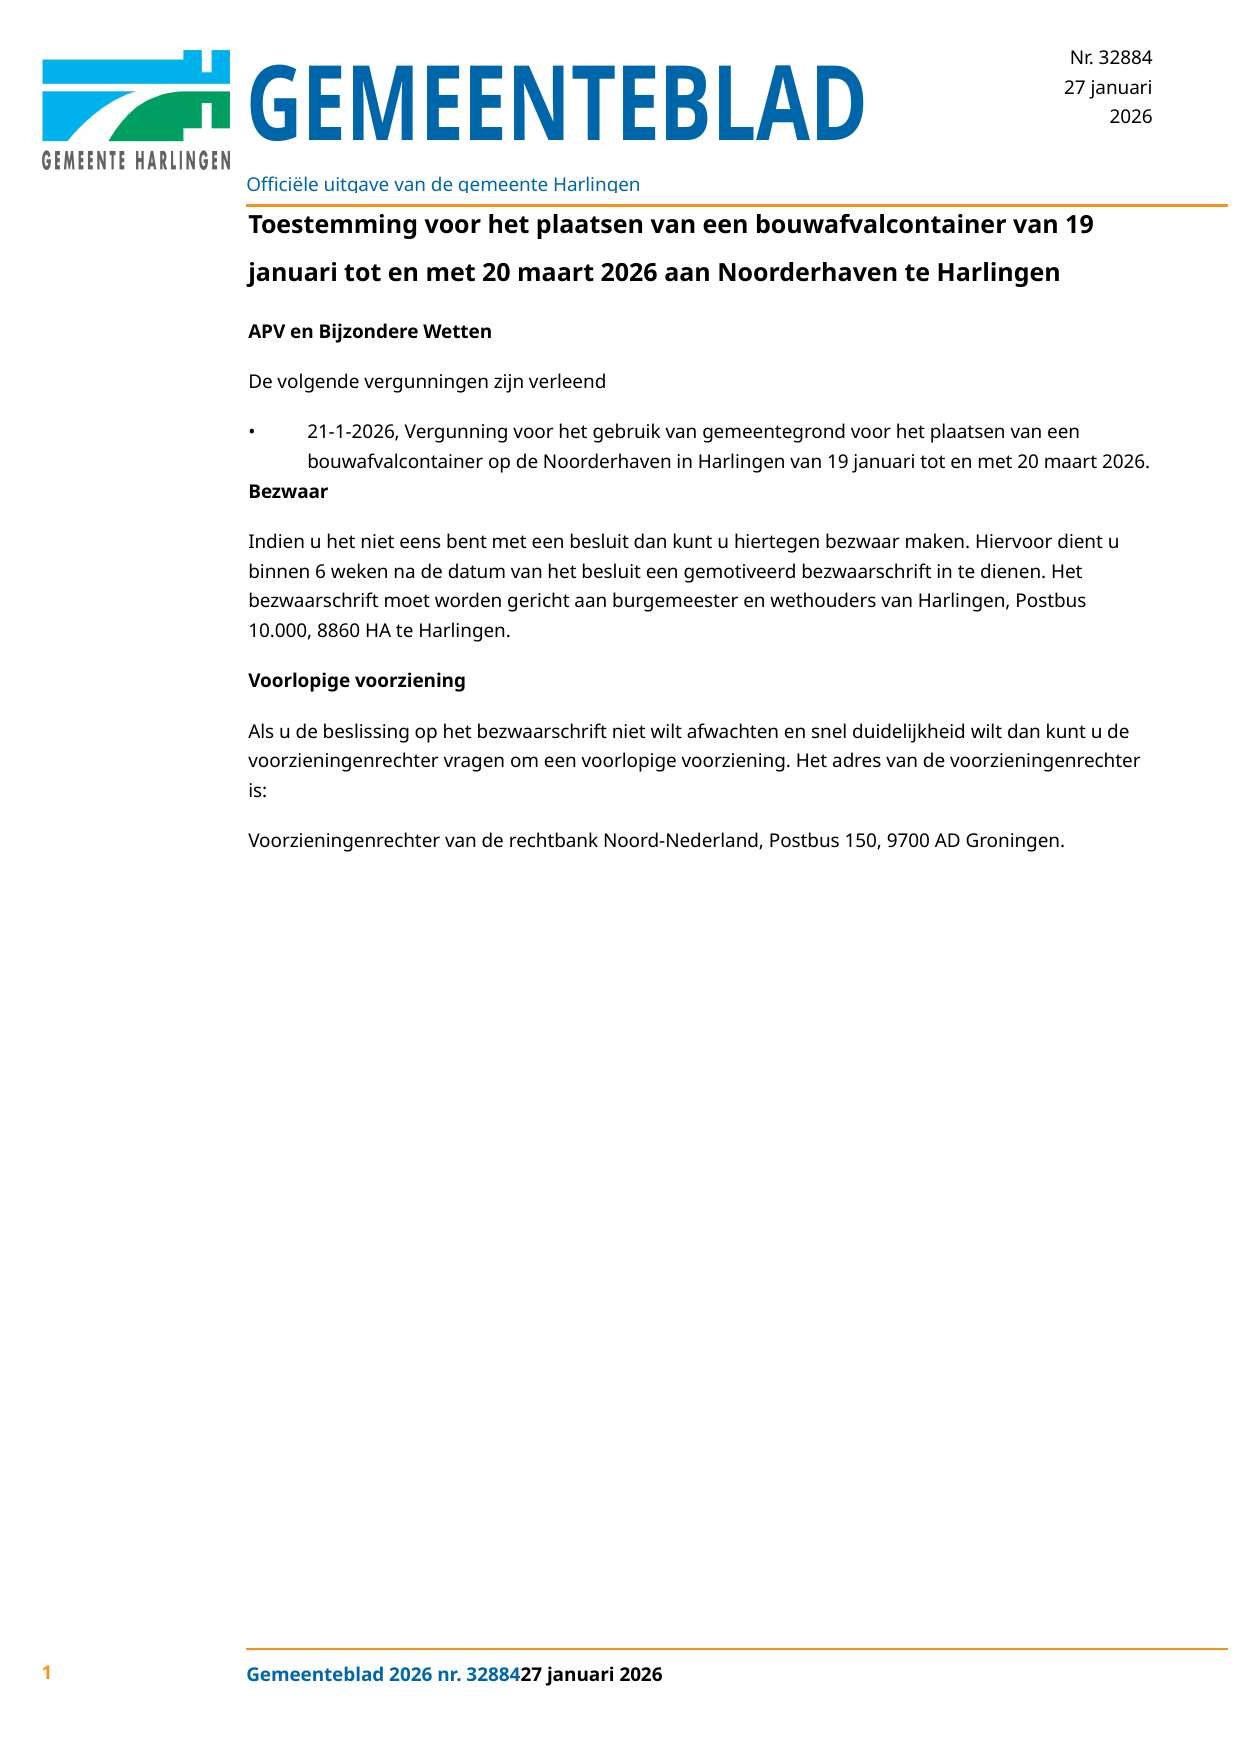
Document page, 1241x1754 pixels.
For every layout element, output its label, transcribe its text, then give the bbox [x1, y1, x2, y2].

text De volgende vergunningen zijn verleend [248, 368, 1152, 394]
text Bezwaar [248, 478, 1152, 504]
text Voorlopige voorziening [248, 667, 1152, 693]
list 21-1-2026, Vergunning voor het gebruik van gemeentegrond voor het plaatsen van een bouwafvalcontainer op de Noorderhaven in Harlingen van 19 januari tot en met 20 maart 2026. [248, 419, 1152, 474]
text APV en Bijzondere Wetten [248, 318, 1152, 344]
text Als u de beslissing op het bezwaarschrift niet wilt afwachten en snel duidelijkheid wilt dan kunt u de voorzieningenrechter vragen om een voorlopige voorziening. Het adres van de voorzieningenrechter is: [248, 718, 1152, 803]
picture [41, 47, 231, 172]
text Voorzieningenrechter van de rechtbank Noord-Nederland, Postbus 150, 9700 AD Groningen. [248, 827, 1152, 853]
text Toestemming voor het plaatsen van een bouwafvalcontainer van 19 januari tot en met 20 maart 2026 aan Noorderhaven te Harlingen [248, 207, 1152, 288]
text Indien u het niet eens bent met een besluit dan kunt u hiertegen bezwaar maken. Hiervoor dient u binnen 6 weken na de datum van het besluit een gemotiveerd bezwaarschrift in te dienen. Het bezwaarschrift moet worden gericht aan burgemeester en wethouders van Harlingen, Postbus 10.000, 8860 HA te Harlingen. [248, 528, 1152, 643]
